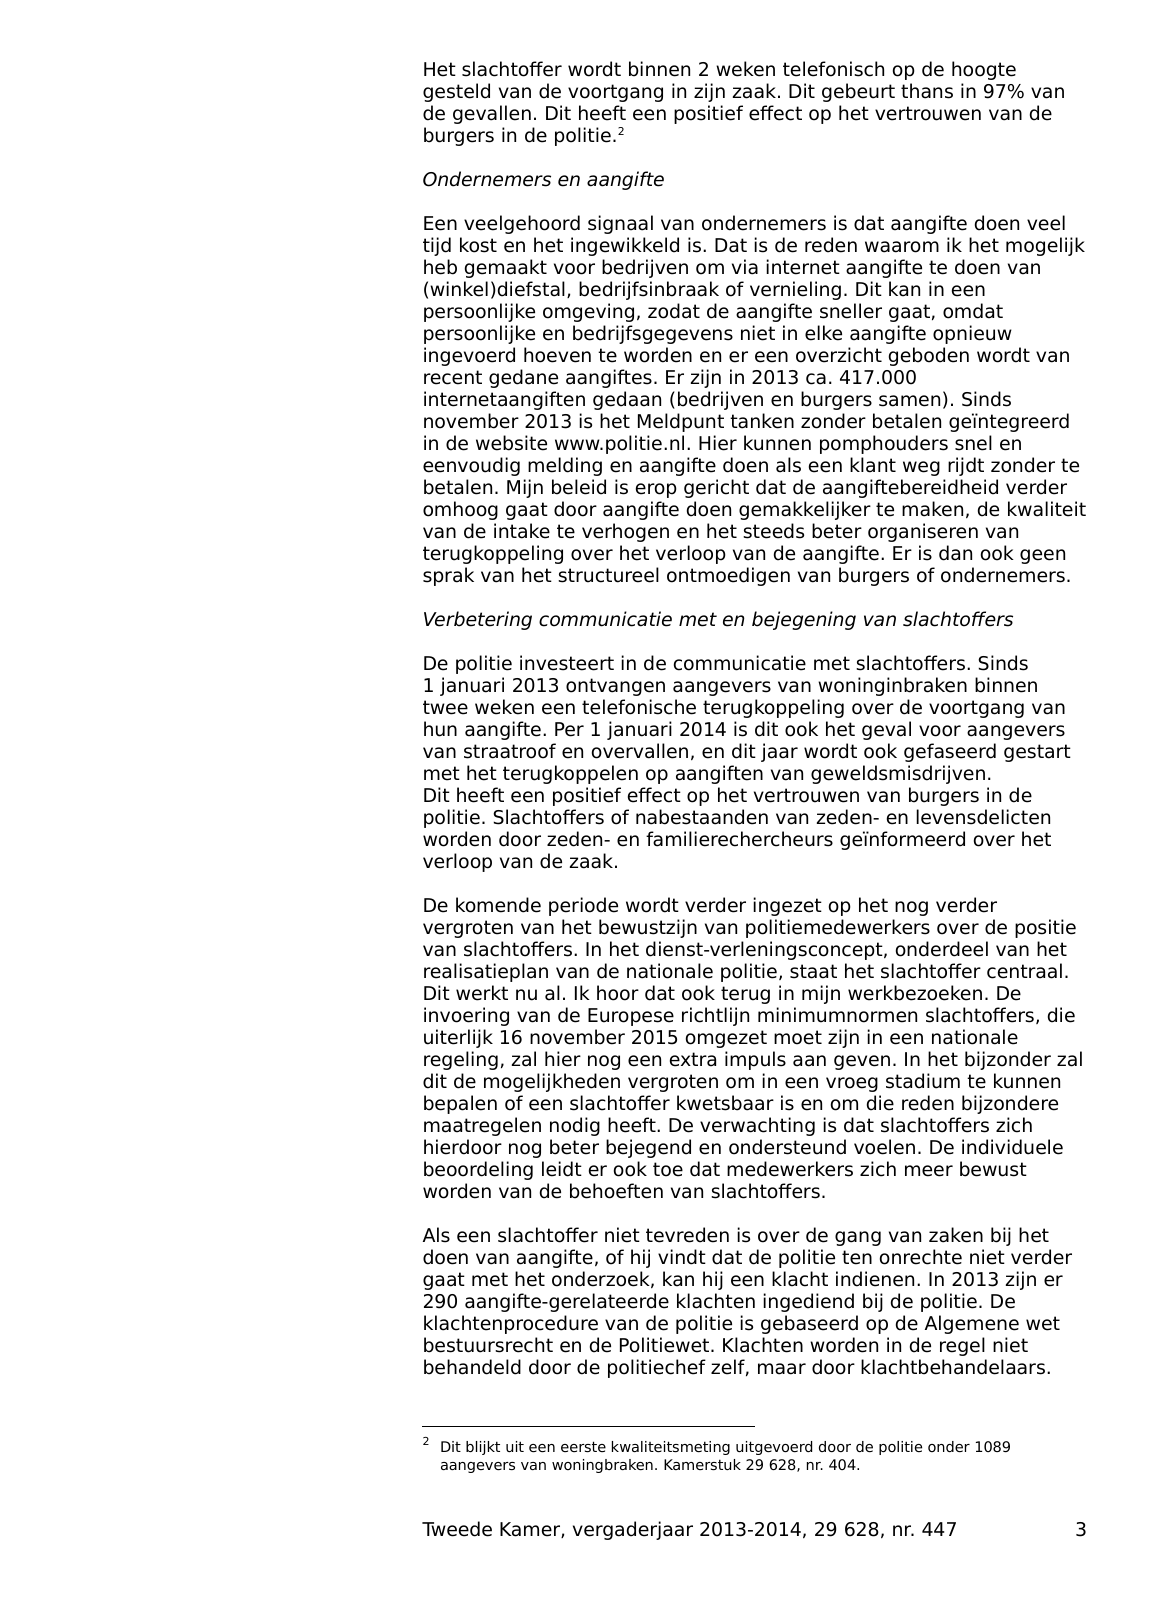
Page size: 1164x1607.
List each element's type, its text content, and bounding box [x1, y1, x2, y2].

text Een veelgehoord signaal van ondernemers is dat aangifte doen veel tijd kost en het ingewikkeld is. Dat is de reden waarom ik het mogelijk heb gemaakt voor bedrijven om via internet aangifte te doen van (winkel)diefstal, bedrijfsinbraak of vernieling. Dit kan in een persoonlijke omgeving, zodat de aangifte sneller gaat, omdat persoonlijke en bedrijfsgegevens niet in elke aangifte opnieuw ingevoerd hoeven te worden en er een overzicht geboden wordt van recent gedane aangiftes. Er zijn in 2013 ca. 417.000 internetaangiften gedaan (bedrijven en burgers samen). Sinds november 2013 is het Meldpunt tanken zonder betalen geïntegreerd in de website www.politie.nl. Hier kunnen pomphouders snel en eenvoudig melding en aangifte doen als een klant weg rijdt zonder te betalen. Mijn beleid is erop gericht dat de aangiftebereidheid verder omhoog gaat door aangifte doen gemakkelijker te maken, de kwaliteit van de intake te verhogen en het steeds beter organiseren van terugkoppeling over het verloop van de aangifte. Er is dan ook geen sprak van het structureel ontmoedigen van burgers of ondernemers. [422, 213, 1087, 587]
subtitle Verbetering communicatie met en bejegening van slachtoffers [422, 609, 1087, 631]
text Dit heeft een positief effect op het vertrouwen van burgers in de politie. Slachtoffers of nabestaanden van zeden- en levensdelicten worden door zeden- en familierechercheurs geïnformeerd over het verloop van de zaak. [422, 785, 1087, 873]
text De politie investeert in de communicatie met slachtoffers. Sinds 1 januari 2013 ontvangen aangevers van woninginbraken binnen twee weken een telefonische terugkoppeling over de voortgang van hun aangifte. Per 1 januari 2014 is dit ook het geval voor aangevers van straatroof en overvallen, en dit jaar wordt ook gefaseerd gestart met het terugkoppelen op aangiften van geweldsmisdrijven. [422, 653, 1087, 785]
subtitle Ondernemers en aangifte [422, 169, 1087, 191]
text Als een slachtoffer niet tevreden is over de gang van zaken bij het doen van aangifte, of hij vindt dat de politie ten onrechte niet verder gaat met het onderzoek, kan hij een klacht indienen. In 2013 zijn er 290 aangifte-gerelateerde klachten ingediend bij de politie. De klachtenprocedure van de politie is gebaseerd op de Algemene wet bestuursrecht en de Politiewet. Klachten worden in de regel niet behandeld door de politiechef zelf, maar door klachtbehandelaars. [422, 1225, 1087, 1379]
text Het slachtoffer wordt binnen 2 weken telefonisch op de hoogte gesteld van de voortgang in zijn zaak. Dit gebeurt thans in 97% van de gevallen. Dit heeft een positief effect op het vertrouwen van de burgers in de politie. [422, 59, 1087, 147]
text Dit blijkt uit een eerste kwaliteitsmeting uitgevoerd door de politie onder 1089 aangevers van woningbraken. Kamerstuk 29 628, nr. 404. [422, 1435, 1087, 1474]
text De komende periode wordt verder ingezet op het nog verder vergroten van het bewustzijn van politiemedewerkers over de positie van slachtoffers. In het dienst-verleningsconcept, onderdeel van het realisatieplan van de nationale politie, staat het slachtoffer centraal. Dit werkt nu al. Ik hoor dat ook terug in mijn werkbezoeken. De invoering van de Europese richtlijn minimumnormen slachtoffers, die uiterlijk 16 november 2015 omgezet moet zijn in een nationale regeling, zal hier nog een extra impuls aan geven. In het bijzonder zal dit de mogelijkheden vergroten om in een vroeg stadium te kunnen bepalen of een slachtoffer kwetsbaar is en om die reden bijzondere maatregelen nodig heeft. De verwachting is dat slachtoffers zich hierdoor nog beter bejegend en ondersteund voelen. De individuele beoordeling leidt er ook toe dat medewerkers zich meer bewust worden van de behoeften van slachtoffers. [422, 895, 1087, 1203]
